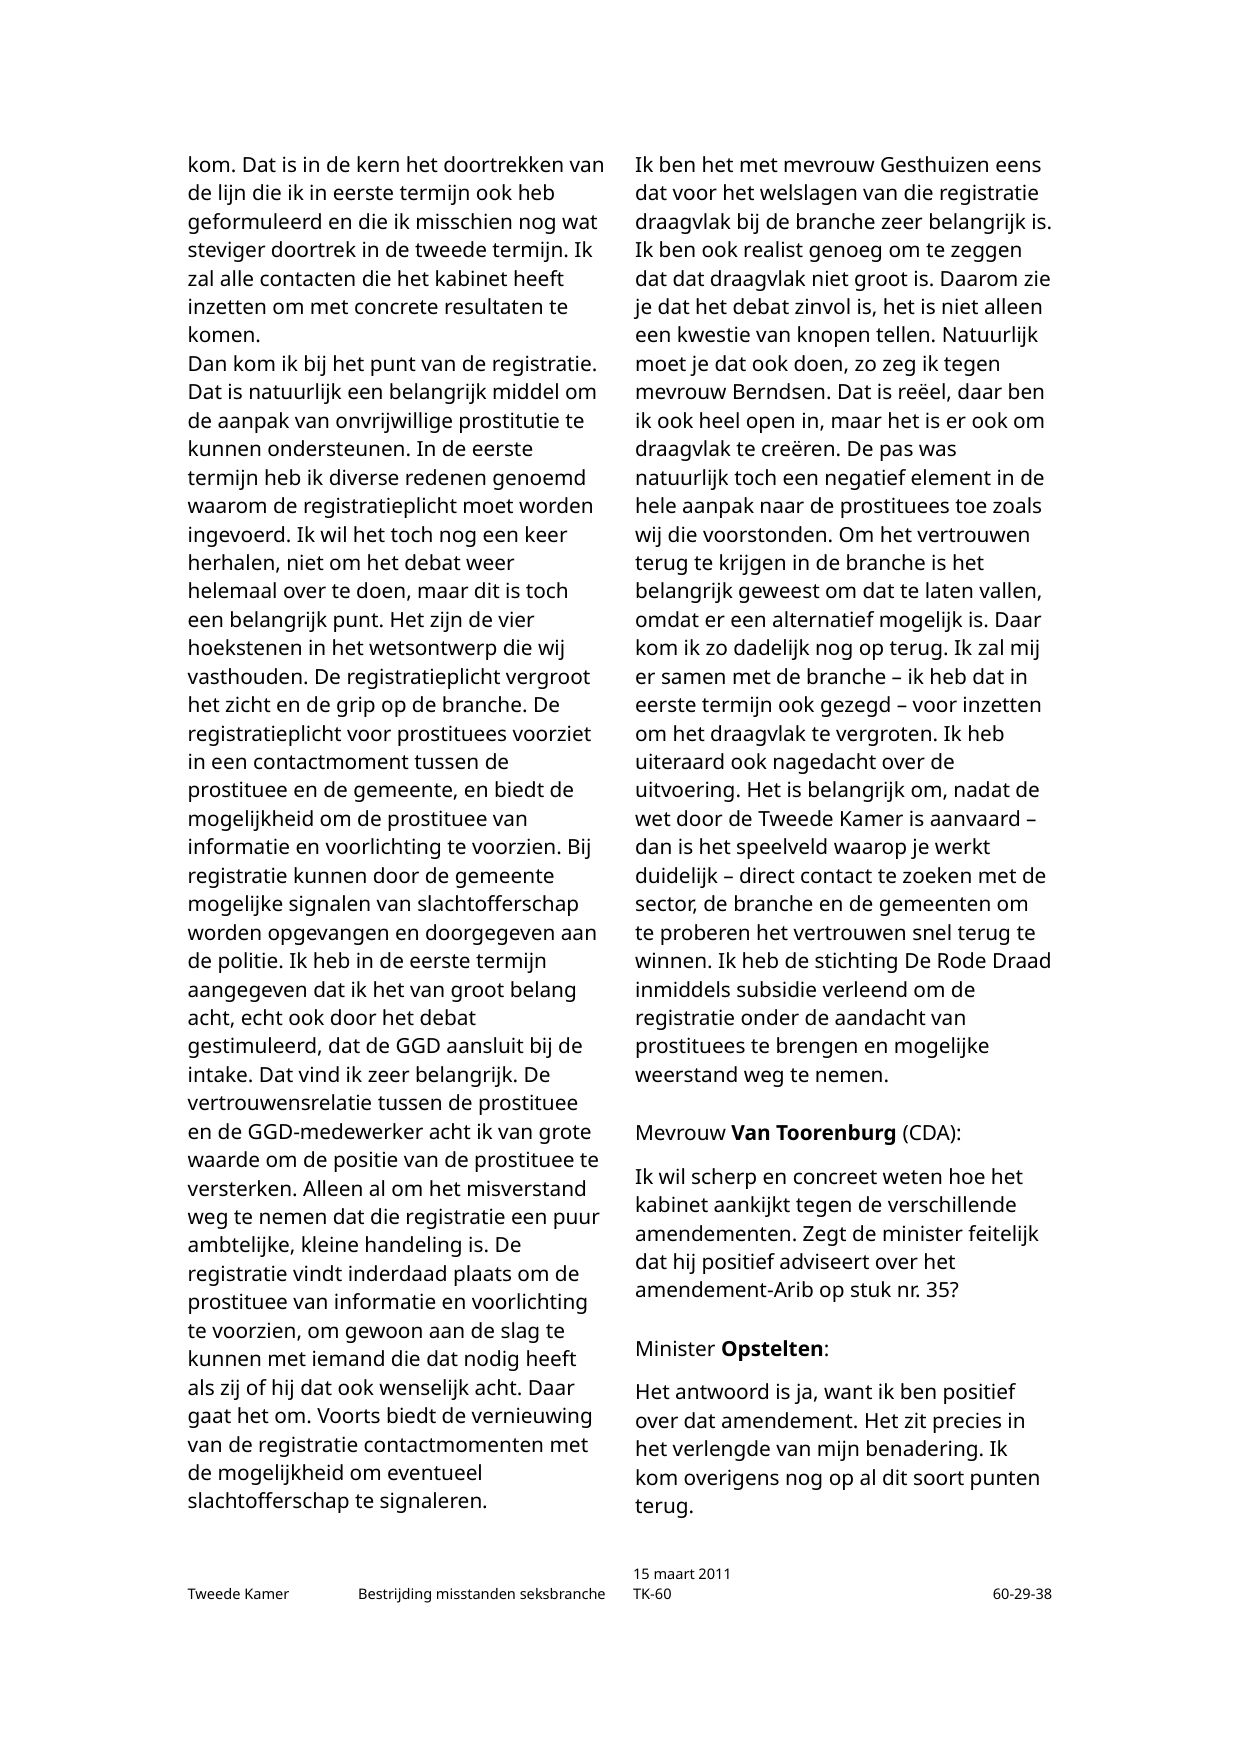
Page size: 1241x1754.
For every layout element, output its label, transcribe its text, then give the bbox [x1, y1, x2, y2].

text Ik ben het met mevrouw Gesthuizen eens dat voor het welslagen van die registratie draagvlak bij de branche zeer belangrijk is. Ik ben ook realist genoeg om te zeggen dat dat draagvlak niet groot is. Daarom zie je dat het debat zinvol is, het is niet alleen een kwestie van knopen tellen. Natuurlijk moet je dat ook doen, zo zeg ik tegen mevrouw Berndsen. Dat is reëel, daar ben ik ook heel open in, maar het is er ook om draagvlak te creëren. De pas was natuurlijk toch een negatief element in de hele aanpak naar de prostituees toe zoals wij die voorstonden. Om het vertrouwen terug te krijgen in de branche is het belangrijk geweest om dat te laten vallen, omdat er een alternatief mogelijk is. Daar kom ik zo dadelijk nog op terug. Ik zal mij er samen met de branche – ik heb dat in eerste termijn ook gezegd – voor inzetten om het draagvlak te vergroten. Ik heb uiteraard ook nagedacht over de uitvoering. Het is belangrijk om, nadat de wet door de Tweede Kamer is aanvaard – dan is het speelveld waarop je werkt duidelijk – direct contact te zoeken met de sector, de branche en de gemeenten om te proberen het vertrouwen snel terug te winnen. Ik heb de stichting De Rode Draad inmiddels subsidie verleend om de registratie onder de aandacht van prostituees te brengen en mogelijke weerstand weg te nemen. [635, 150, 1053, 1088]
text Het antwoord is ja, want ik ben positief over dat amendement. Het zit precies in het verlengde van mijn benadering. Ik kom overigens nog op al dit soort punten terug. [635, 1377, 1053, 1520]
text Ik wil scherp en concreet weten hoe het kabinet aankijkt tegen de verschillende amendementen. Zegt de minister feitelijk dat hij positief adviseert over het amendement-Arib op stuk nr. 35? [635, 1162, 1053, 1304]
text Mevrouw Van Toorenburg (CDA): [635, 1118, 1053, 1147]
text Dan kom ik bij het punt van de registratie. Dat is natuurlijk een belangrijk middel om de aanpak van onvrijwillige prostitutie te kunnen ondersteunen. In de eerste termijn heb ik diverse redenen genoemd waarom de registratieplicht moet worden ingevoerd. Ik wil het toch nog een keer herhalen, niet om het debat weer helemaal over te doen, maar dit is toch een belangrijk punt. Het zijn de vier hoekstenen in het wetsontwerp die wij vasthouden. De registratieplicht vergroot het zicht en de grip op de branche. De registratieplicht voor prostituees voorziet in een contactmoment tussen de prostituee en de gemeente, en biedt de mogelijkheid om de prostituee van informatie en voorlichting te voorzien. Bij registratie kunnen door de gemeente mogelijke signalen van slachtofferschap worden opgevangen en doorgegeven aan de politie. Ik heb in de eerste termijn aangegeven dat ik het van groot belang acht, echt ook door het debat gestimuleerd, dat de GGD aansluit bij de intake. Dat vind ik zeer belangrijk. De vertrouwensrelatie tussen de prostituee en de GGD-medewerker acht ik van grote waarde om de positie van de prostituee te versterken. Alleen al om het misverstand weg te nemen dat die registratie een puur ambtelijke, kleine handeling is. De registratie vindt inderdaad plaats om de prostituee van informatie en voorlichting te voorzien, om gewoon aan de slag te kunnen met iemand die dat nodig heeft als zij of hij dat ook wenselijk acht. Daar gaat het om. Voorts biedt de vernieuwing van de registratie contactmomenten met de mogelijkheid om eventueel slachtofferschap te signaleren. [187, 349, 605, 1515]
text Minister Opstelten: [635, 1334, 1053, 1362]
text kom. Dat is in de kern het doortrekken van de lijn die ik in eerste termijn ook heb geformuleerd en die ik misschien nog wat steviger doortrek in de tweede termijn. Ik zal alle contacten die het kabinet heeft inzetten om met concrete resultaten te komen. [187, 150, 605, 349]
